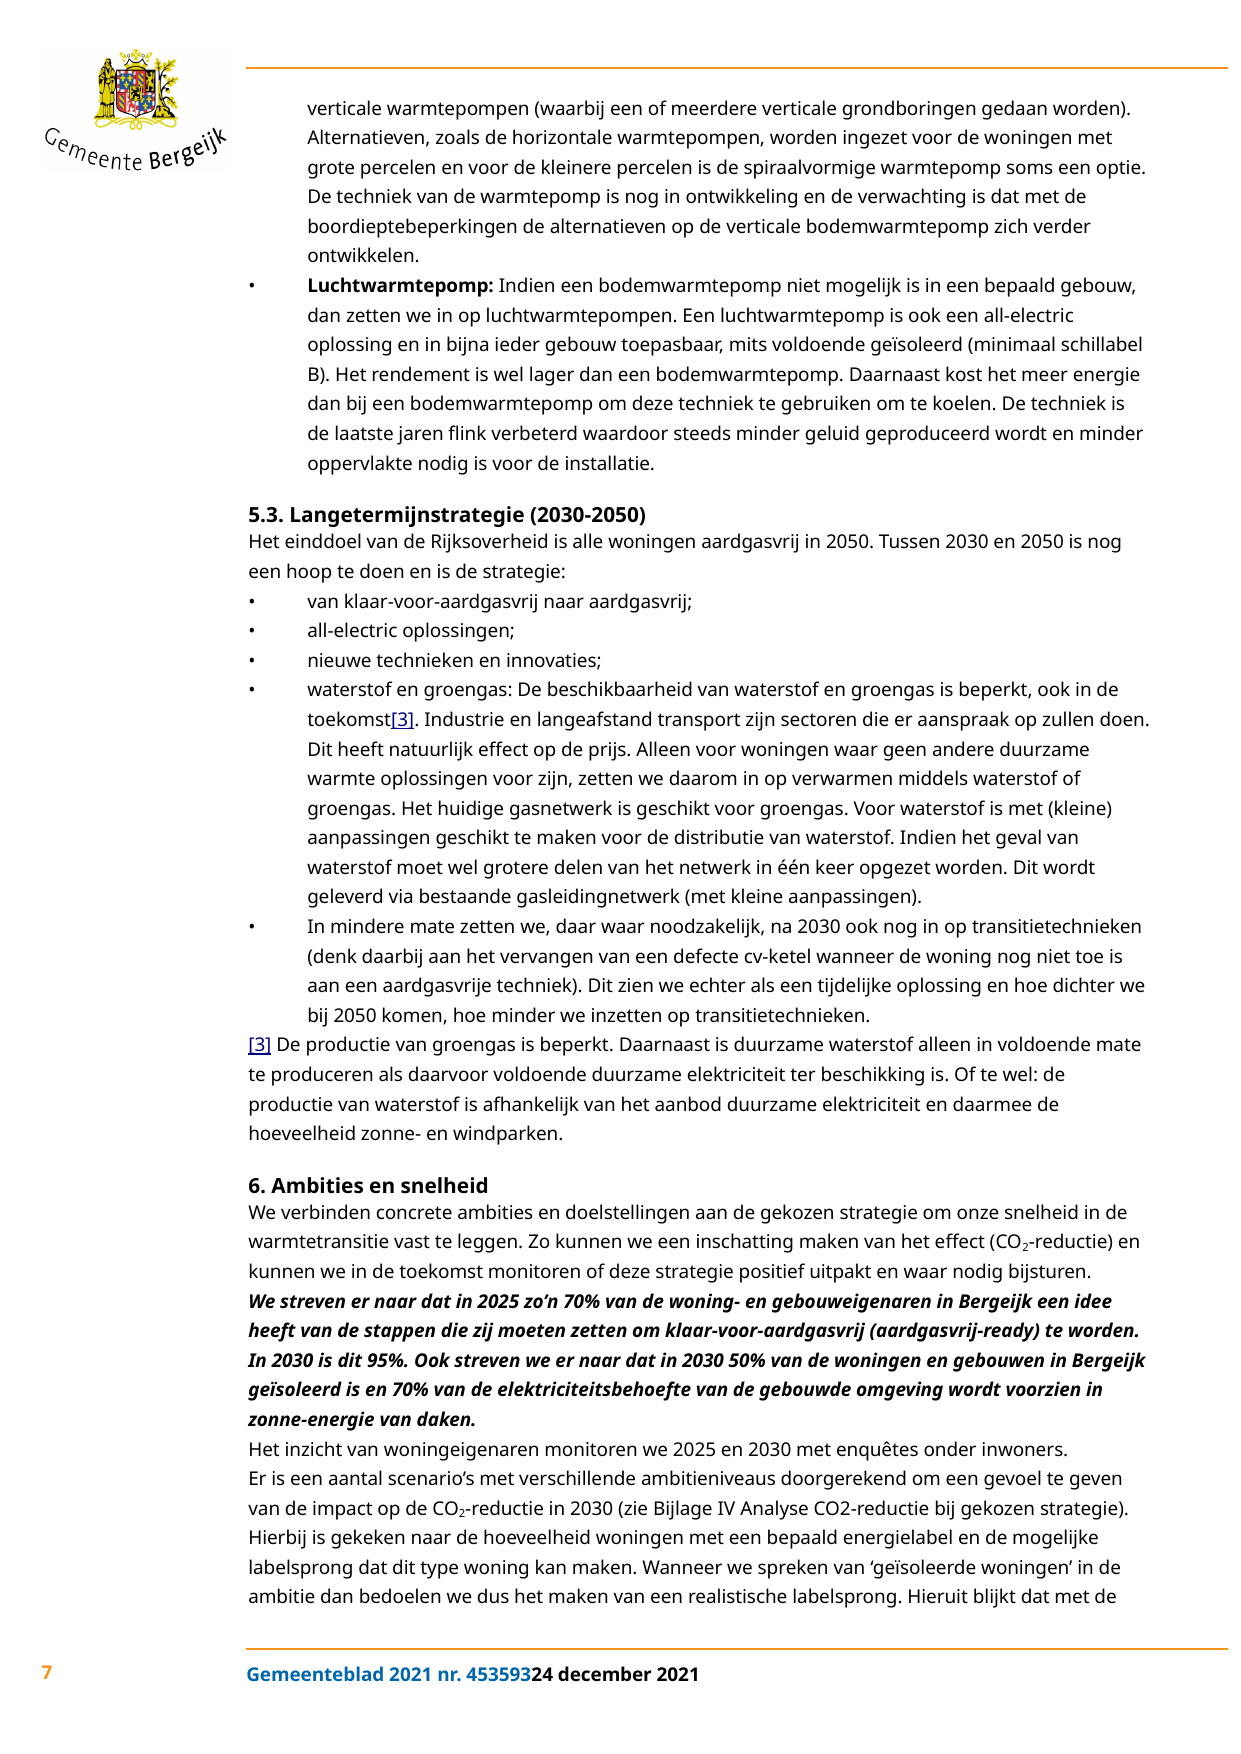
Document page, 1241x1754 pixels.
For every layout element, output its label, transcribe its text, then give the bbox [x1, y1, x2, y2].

text We verbinden concrete ambities en doelstellingen aan de gekozen strategie om onze snelheid in de warmtetransitie vast te leggen. Zo kunnen we een inschatting maken van het effect (CO2-reductie) en kunnen we in de toekomst monitoren of deze strategie positief uitpakt en waar nodig bijsturen. [248, 1199, 1152, 1284]
text [3] De productie van groengas is beperkt. Daarnaast is duurzame waterstof alleen in voldoende mate te produceren als daarvoor voldoende duurzame elektriciteit ter beschikking is. Of te wel: de productie van waterstof is afhankelijk van het aanbod duurzame elektriciteit en daarmee de hoeveelheid zonne- en windparken. [248, 1032, 1152, 1146]
list In mindere mate zetten we, daar waar noodzakelijk, na 2030 ook nog in op transitietechnieken (denk daarbij aan het vervangen van een defecte cv-ketel wanneer de woning nog niet toe is aan een aardgasvrije techniek). Dit zien we echter als een tijdelijke oplossing en hoe dichter we bij 2050 komen, hoe minder we inzetten op transitietechnieken. [248, 913, 1152, 1028]
list nieuwe technieken en innovaties; [248, 647, 1152, 673]
text Het inzicht van woningeigenaren monitoren we 2025 en 2030 met enquêtes onder inwoners. [248, 1436, 1152, 1462]
list verticale warmtepompen (waarbij een of meerdere verticale grondboringen gedaan worden). Alternatieven, zoals de horizontale warmtepompen, worden ingezet voor de woningen met grote percelen en voor de kleinere percelen is de spiraalvormige warmtepomp soms een optie. De techniek van de warmtepomp is nog in ontwikkeling en de verwachting is dat met de boordieptebeperkingen de alternatieven op de verticale bodemwarmtepomp zich verder ontwikkelen. [248, 95, 1152, 268]
picture [41, 47, 231, 172]
list van klaar-voor-aardgasvrij naar aardgasvrij; [248, 588, 1152, 613]
list Luchtwarmtepomp: Indien een bodemwarmtepomp niet mogelijk is in een bepaald gebouw, dan zetten we in op luchtwarmtepompen. Een luchtwarmtepomp is ook een all-electric oplossing en in bijna ieder gebouw toepasbaar, mits voldoende geïsoleerd (minimaal schillabel B). Het rendement is wel lager dan een bodemwarmtepomp. Daarnaast kost het meer energie dan bij een bodemwarmtepomp om deze techniek te gebruiken om te koelen. De techniek is de laatste jaren flink verbeterd waardoor steeds minder geluid geproduceerd wordt en minder oppervlakte nodig is voor de installatie. [248, 272, 1152, 476]
text We streven er naar dat in 2025 zo’n 70% van de woning- en gebouweigenaren in Bergeijk een idee heeft van de stappen die zij moeten zetten om klaar-voor-aardgasvrij (aardgasvrij-ready) te worden. In 2030 is dit 95%. Ook streven we er naar dat in 2030 50% van de woningen en gebouwen in Bergeijk geïsoleerd is en 70% van de elektriciteitsbehoefte van de gebouwde omgeving wordt voorzien in zonne-energie van daken. [248, 1288, 1152, 1432]
text 6. Ambities en snelheid [248, 1171, 1152, 1199]
text 5.3. Langetermijnstrategie (2030-2050) [248, 500, 1152, 529]
list all-electric oplossingen; [248, 617, 1152, 643]
text Er is een aantal scenario’s met verschillende ambitieniveaus doorgerekend om een gevoel te geven van de impact op de CO2-reductie in 2030 (zie Bijlage IV Analyse CO2-reductie bij gekozen strategie). Hierbij is gekeken naar de hoeveelheid woningen met een bepaald energielabel en de mogelijke labelsprong dat dit type woning kan maken. Wanneer we spreken van ‘geïsoleerde woningen’ in de ambitie dan bedoelen we dus het maken van een realistische labelsprong. Hieruit blijkt dat met de [248, 1465, 1152, 1609]
text Het einddoel van de Rijksoverheid is alle woningen aardgasvrij in 2050. Tussen 2030 en 2050 is nog een hoop te doen en is de strategie: [248, 529, 1152, 584]
list waterstof en groengas: De beschikbaarheid van waterstof en groengas is beperkt, ook in de toekomst[3]. Industrie en langeafstand transport zijn sectoren die er aanspraak op zullen doen. Dit heeft natuurlijk effect op de prijs. Alleen voor woningen waar geen andere duurzame warmte oplossingen voor zijn, zetten we daarom in op verwarmen middels waterstof of groengas. Het huidige gasnetwerk is geschikt voor groengas. Voor waterstof is met (kleine) aanpassingen geschikt te maken voor de distributie van waterstof. Indien het geval van waterstof moet wel grotere delen van het netwerk in één keer opgezet worden. Dit wordt geleverd via bestaande gasleidingnetwerk (met kleine aanpassingen). [248, 677, 1152, 909]
